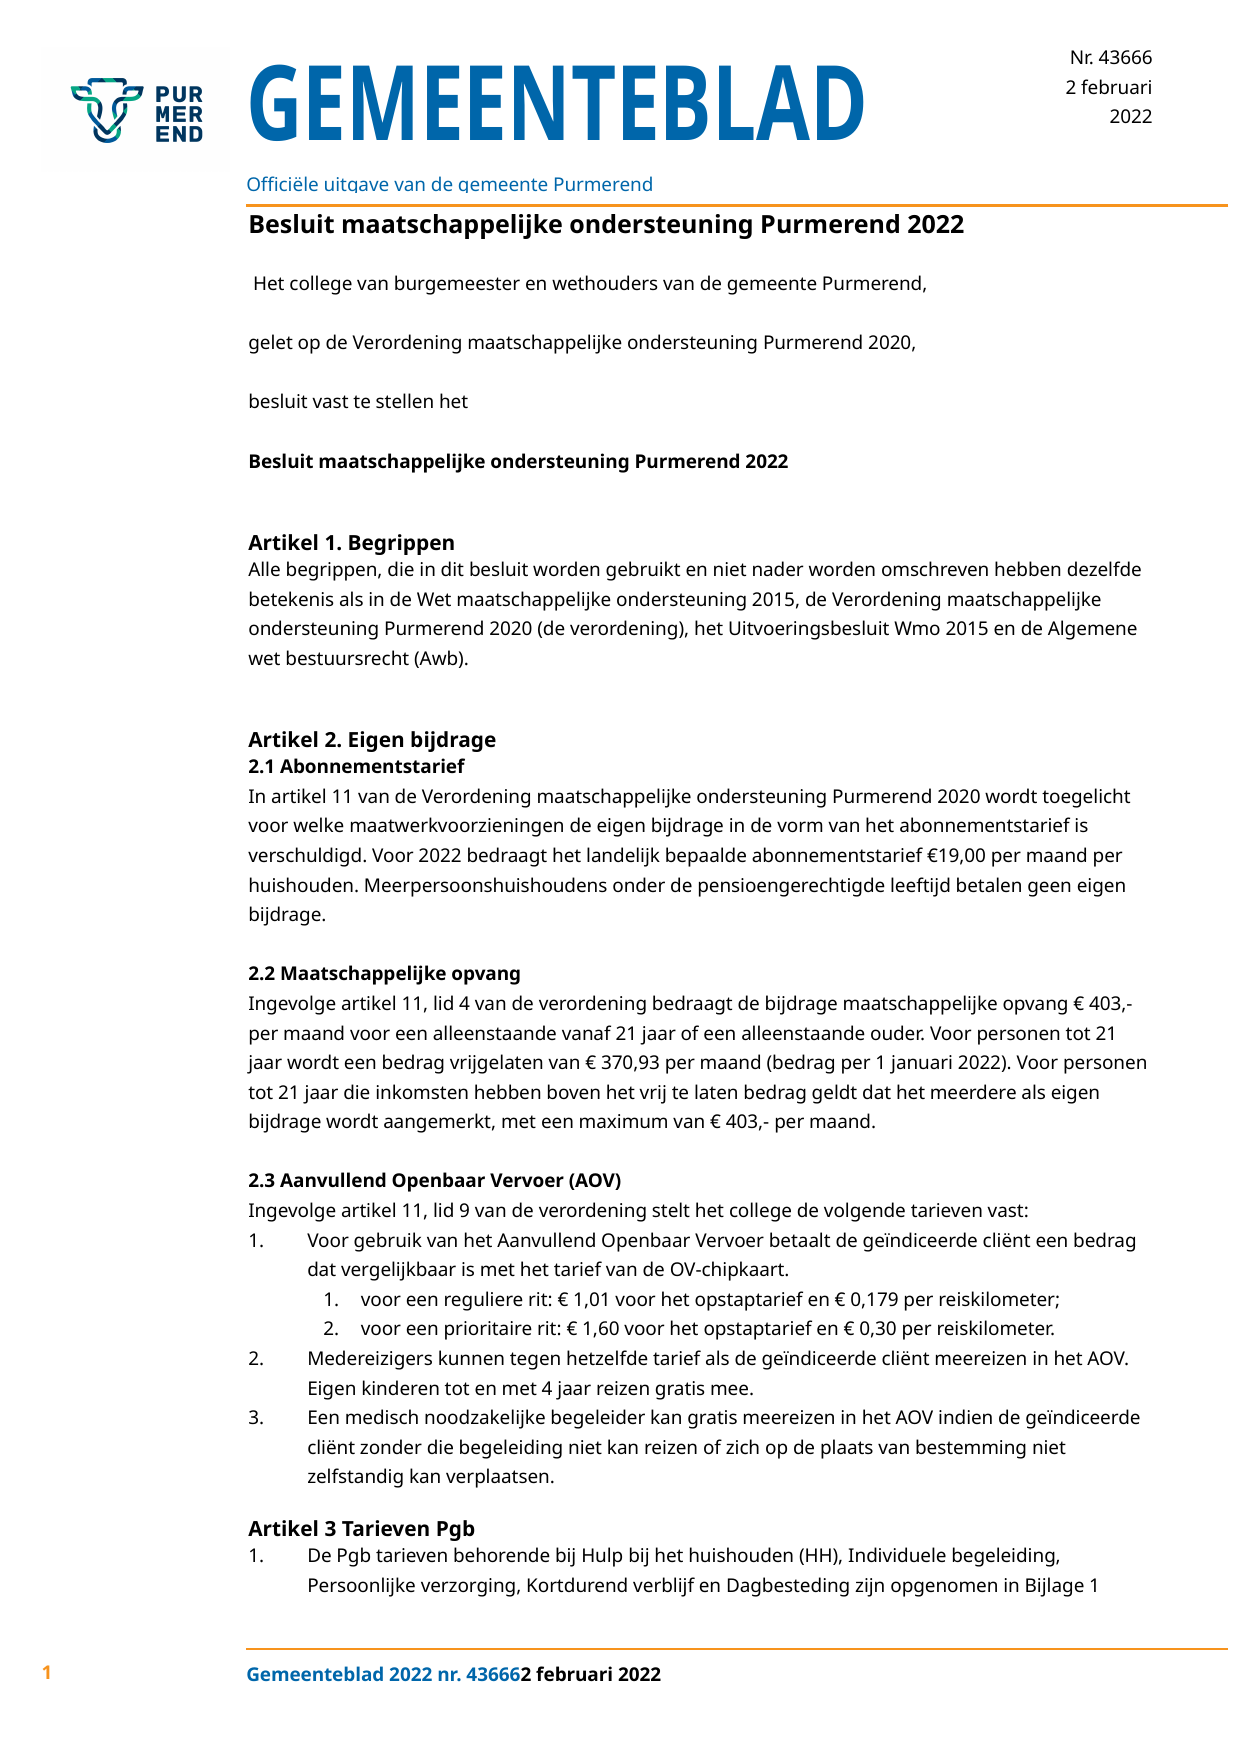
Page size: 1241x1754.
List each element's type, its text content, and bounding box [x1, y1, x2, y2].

list voor een reguliere rit: € 1,01 voor het opstaptarief en € 0,179 per reiskilometer; [323, 1286, 1152, 1312]
text In artikel 11 van de Verordening maatschappelijke ondersteuning Purmerend 2020 wordt toegelicht voor welke maatwerkvoorzieningen de eigen bijdrage in de vorm van het abonnementstarief is verschuldigd. Voor 2022 bedraagt het landelijk bepaalde abonnementstarief €19,00 per maand per huishouden. Meerpersoonshuishoudens onder de pensioengerechtigde leeftijd betalen geen eigen bijdrage. [248, 783, 1152, 927]
text Besluit maatschappelijke ondersteuning Purmerend 2022 [248, 448, 1152, 473]
text Besluit maatschappelijke ondersteuning Purmerend 2022 [248, 207, 1152, 241]
text 2.3 Aanvullend Openbaar Vervoer (AOV) [248, 1168, 1152, 1193]
text Ingevolge artikel 11, lid 4 van de verordening bedraagt de bijdrage maatschappelijke opvang € 403,- per maand voor een alleenstaande vanaf 21 jaar of een alleenstaande ouder. Voor personen tot 21 jaar wordt een bedrag vrijgelaten van € 370,93 per maand (bedrag per 1 januari 2022). Voor personen tot 21 jaar die inkomsten hebben boven het vrij te laten bedrag geldt dat het meerdere als eigen bijdrage wordt aangemerkt, met een maximum van € 403,- per maand. [248, 990, 1152, 1134]
text 2.1 Abonnementstarief [248, 753, 1152, 779]
text Ingevolge artikel 11, lid 9 van de verordening stelt het college de volgende tarieven vast: [248, 1197, 1152, 1223]
text Artikel 1. Begrippen [248, 528, 1152, 556]
list voor een prioritaire rit: € 1,60 voor het opstaptarief en € 0,30 per reiskilometer. [323, 1316, 1152, 1341]
text besluit vast te stellen het [248, 389, 1152, 414]
text Artikel 3 Tarieven Pgb [248, 1514, 1152, 1542]
text Het college van burgemeester en wethouders van de gemeente Purmerend, [248, 270, 1152, 296]
text gelet op de Verordening maatschappelijke ondersteuning Purmerend 2020, [248, 329, 1152, 355]
list Voor gebruik van het Aanvullend Openbaar Vervoer betaalt de geïndiceerde cliënt een bedrag dat vergelijkbaar is met het tarief van de OV-chipkaart. [248, 1227, 1152, 1282]
text Artikel 2. Eigen bijdrage [248, 725, 1152, 753]
list Medereizigers kunnen tegen hetzelfde tarief als de geïndiceerde cliënt meereizen in het AOV. Eigen kinderen tot en met 4 jaar reizen gratis mee. [248, 1345, 1152, 1400]
picture [41, 47, 231, 172]
list Een medisch noodzakelijke begeleider kan gratis meereizen in het AOV indien de geïndiceerde cliënt zonder die begeleiding niet kan reizen of zich op de plaats van bestemming niet zelfstandig kan verplaatsen. [248, 1404, 1152, 1489]
list De Pgb tarieven behorende bij Hulp bij het huishouden (HH), Individuele begeleiding, Persoonlijke verzorging, Kortdurend verblijf en Dagbesteding zijn opgenomen in Bijlage 1 [248, 1542, 1152, 1598]
text Alle begrippen, die in dit besluit worden gebruikt en niet nader worden omschreven hebben dezelfde betekenis als in de Wet maatschappelijke ondersteuning 2015, de Verordening maatschappelijke ondersteuning Purmerend 2020 (de verordening), het Uitvoeringsbesluit Wmo 2015 en de Algemene wet bestuursrecht (Awb). [248, 556, 1152, 671]
text 2.2 Maatschappelijke opvang [248, 961, 1152, 986]
